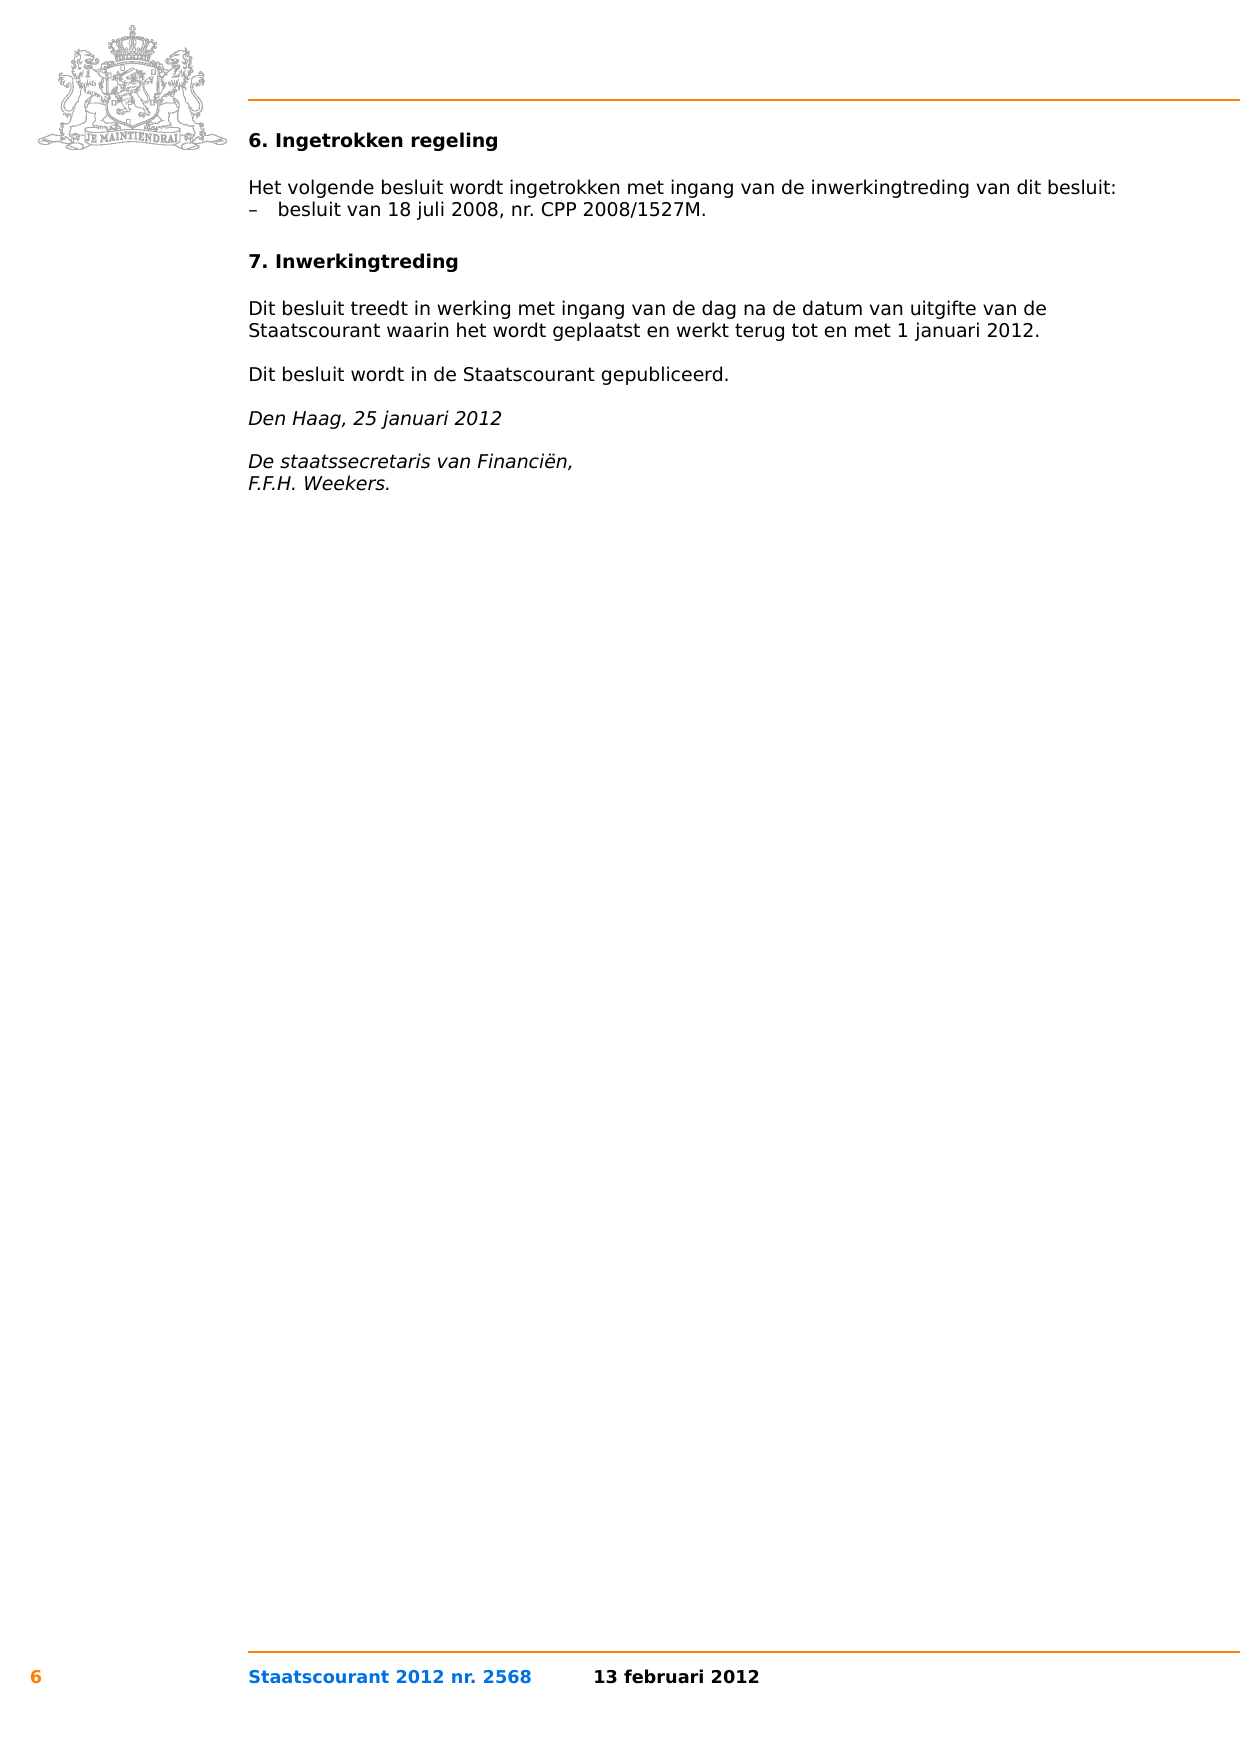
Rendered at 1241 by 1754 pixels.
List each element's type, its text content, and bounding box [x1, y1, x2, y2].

text Den Haag, 25 januari 2012 [248, 407, 1163, 429]
subtitle 7. Inwerkingtreding [248, 251, 1163, 273]
text Dit besluit treedt in werking met ingang van de dag na de datum van uitgifte van de Staatscourant waarin het wordt geplaatst en werkt terug tot en met 1 januari 2012. [248, 298, 1163, 342]
text Het volgende besluit wordt ingetrokken met ingang van de inwerkingtreding van dit besluit: [248, 177, 1163, 199]
subtitle 6. Ingetrokken regeling [248, 130, 1163, 152]
text Dit besluit wordt in de Staatscourant gepubliceerd. [248, 364, 1163, 386]
text – besluit van 18 juli 2008, nr. CPP 2008/1527M. [248, 199, 1163, 221]
picture [38, 25, 227, 150]
text De staatssecretaris van Financiën, F.F.H. Weekers. [248, 451, 1163, 495]
